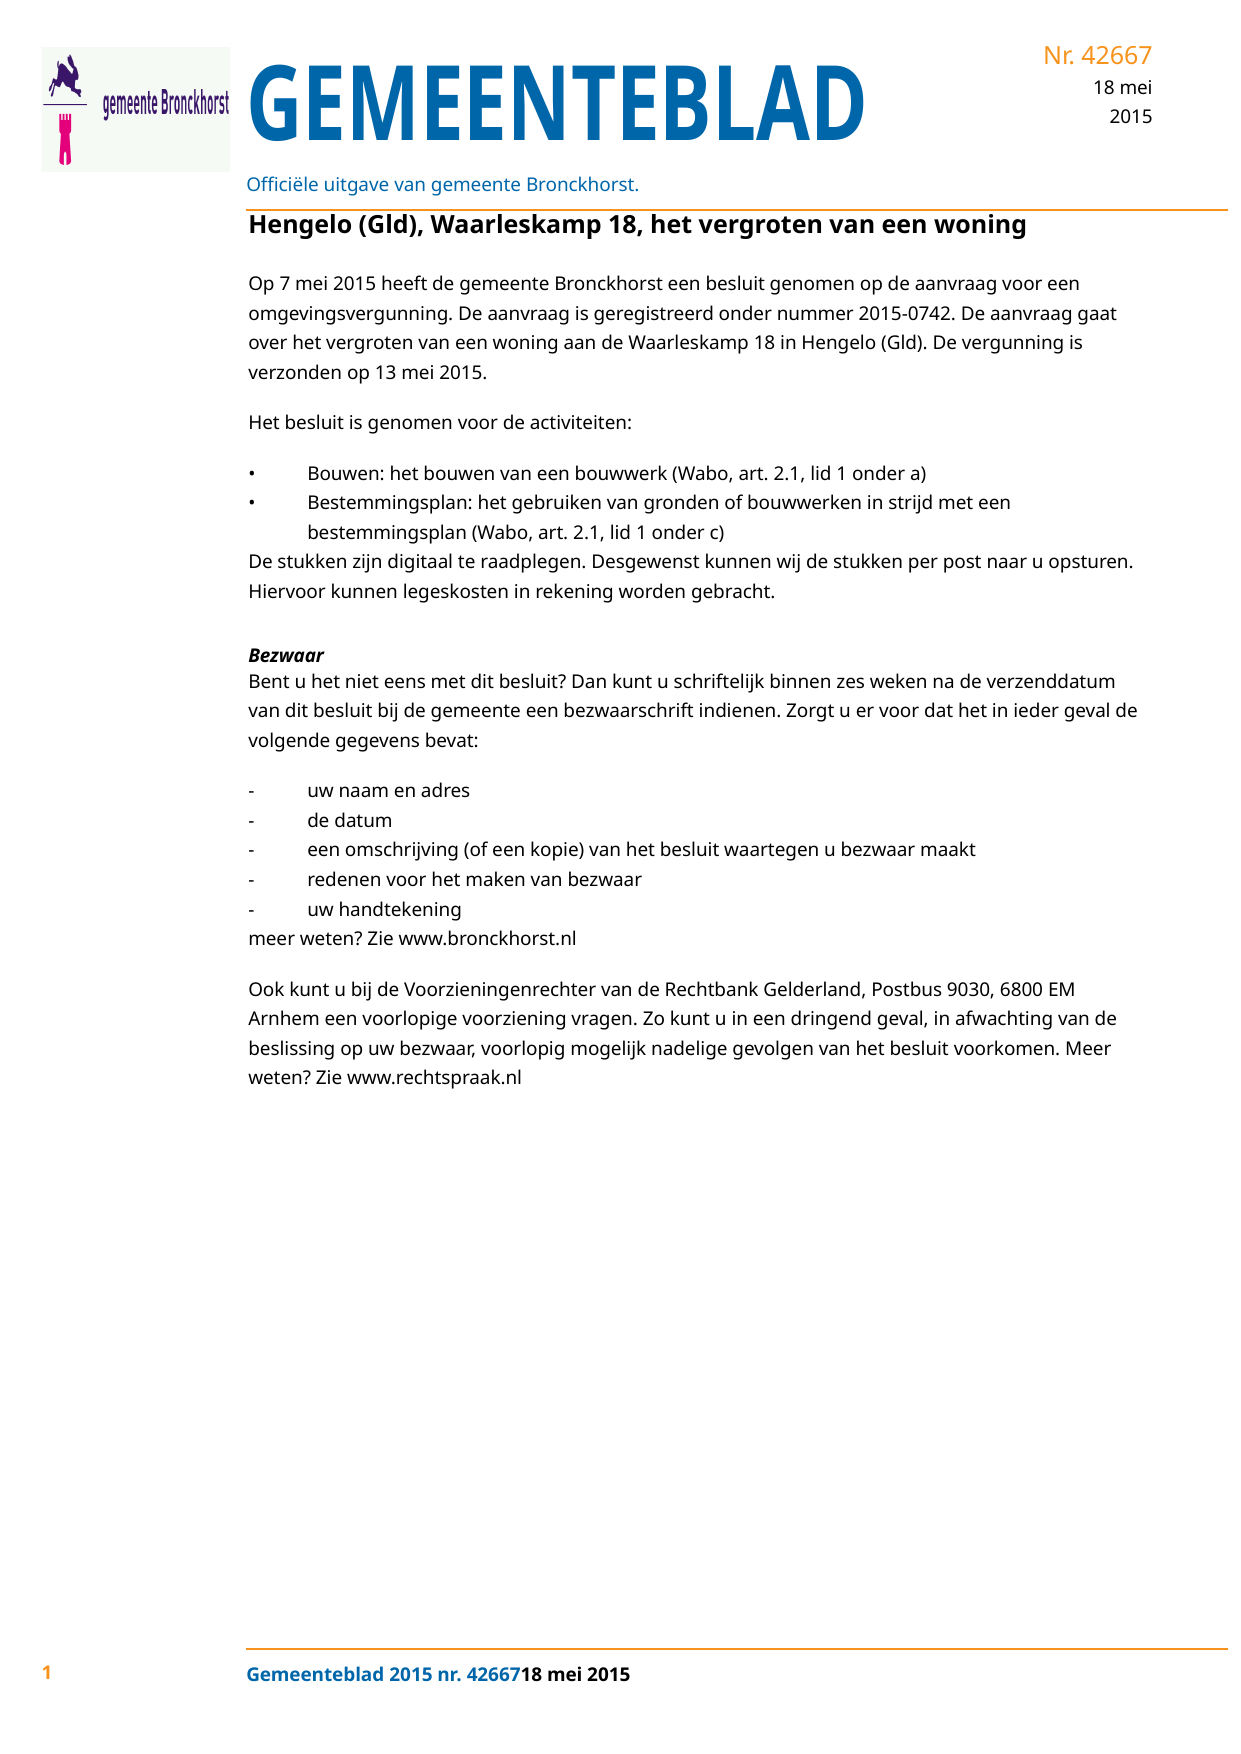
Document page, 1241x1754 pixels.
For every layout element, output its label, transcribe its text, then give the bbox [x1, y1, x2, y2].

list redenen voor het maken van bezwaar [248, 866, 1152, 892]
list een omschrijving (of een kopie) van het besluit waartegen u bezwaar maakt [248, 837, 1152, 862]
text meer weten? Zie www.bronckhorst.nl [248, 925, 1152, 951]
list Bouwen: het bouwen van een bouwwerk (Wabo, art. 2.1, lid 1 onder a) [248, 460, 1152, 486]
text Ook kunt u bij de Voorzieningenrechter van de Rechtbank Gelderland, Postbus 9030, 6800 EM Arnhem een voorlopige voorziening vragen. Zo kunt u in een dringend geval, in afwachting van de beslissing op uw bezwaar, voorlopig mogelijk nadelige gevolgen van het besluit voorkomen. Meer weten? Zie www.rechtspraak.nl [248, 976, 1152, 1090]
list uw handtekening [248, 896, 1152, 922]
list de datum [248, 807, 1152, 833]
text Bezwaar [248, 642, 1152, 668]
list Bestemmingsplan: het gebruiken van gronden of bouwwerken in strijd met een bestemmingsplan (Wabo, art. 2.1, lid 1 onder c) [248, 489, 1152, 545]
text Het besluit is genomen voor de activiteiten: [248, 409, 1152, 435]
text Bent u het niet eens met dit besluit? Dan kunt u schriftelijk binnen zes weken na de verzenddatum van dit besluit bij de gemeente een bezwaarschrift indienen. Zorgt u er voor dat het in ieder geval de volgende gegevens bevat: [248, 668, 1152, 753]
text Op 7 mei 2015 heeft de gemeente Bronckhorst een besluit genomen op de aanvraag voor een omgevingsvergunning. De aanvraag is geregistreerd onder nummer 2015-0742. De aanvraag gaat over het vergroten van een woning aan de Waarleskamp 18 in Hengelo (Gld). De vergunning is verzonden op 13 mei 2015. [248, 270, 1152, 385]
text Hengelo (Gld), Waarleskamp 18, het vergroten van een woning [248, 211, 1152, 241]
text De stukken zijn digitaal te raadplegen. Desgewenst kunnen wij de stukken per post naar u opsturen. Hiervoor kunnen legeskosten in rekening worden gebracht. [248, 549, 1152, 604]
list uw naam en adres [248, 777, 1152, 803]
picture [41, 47, 231, 172]
